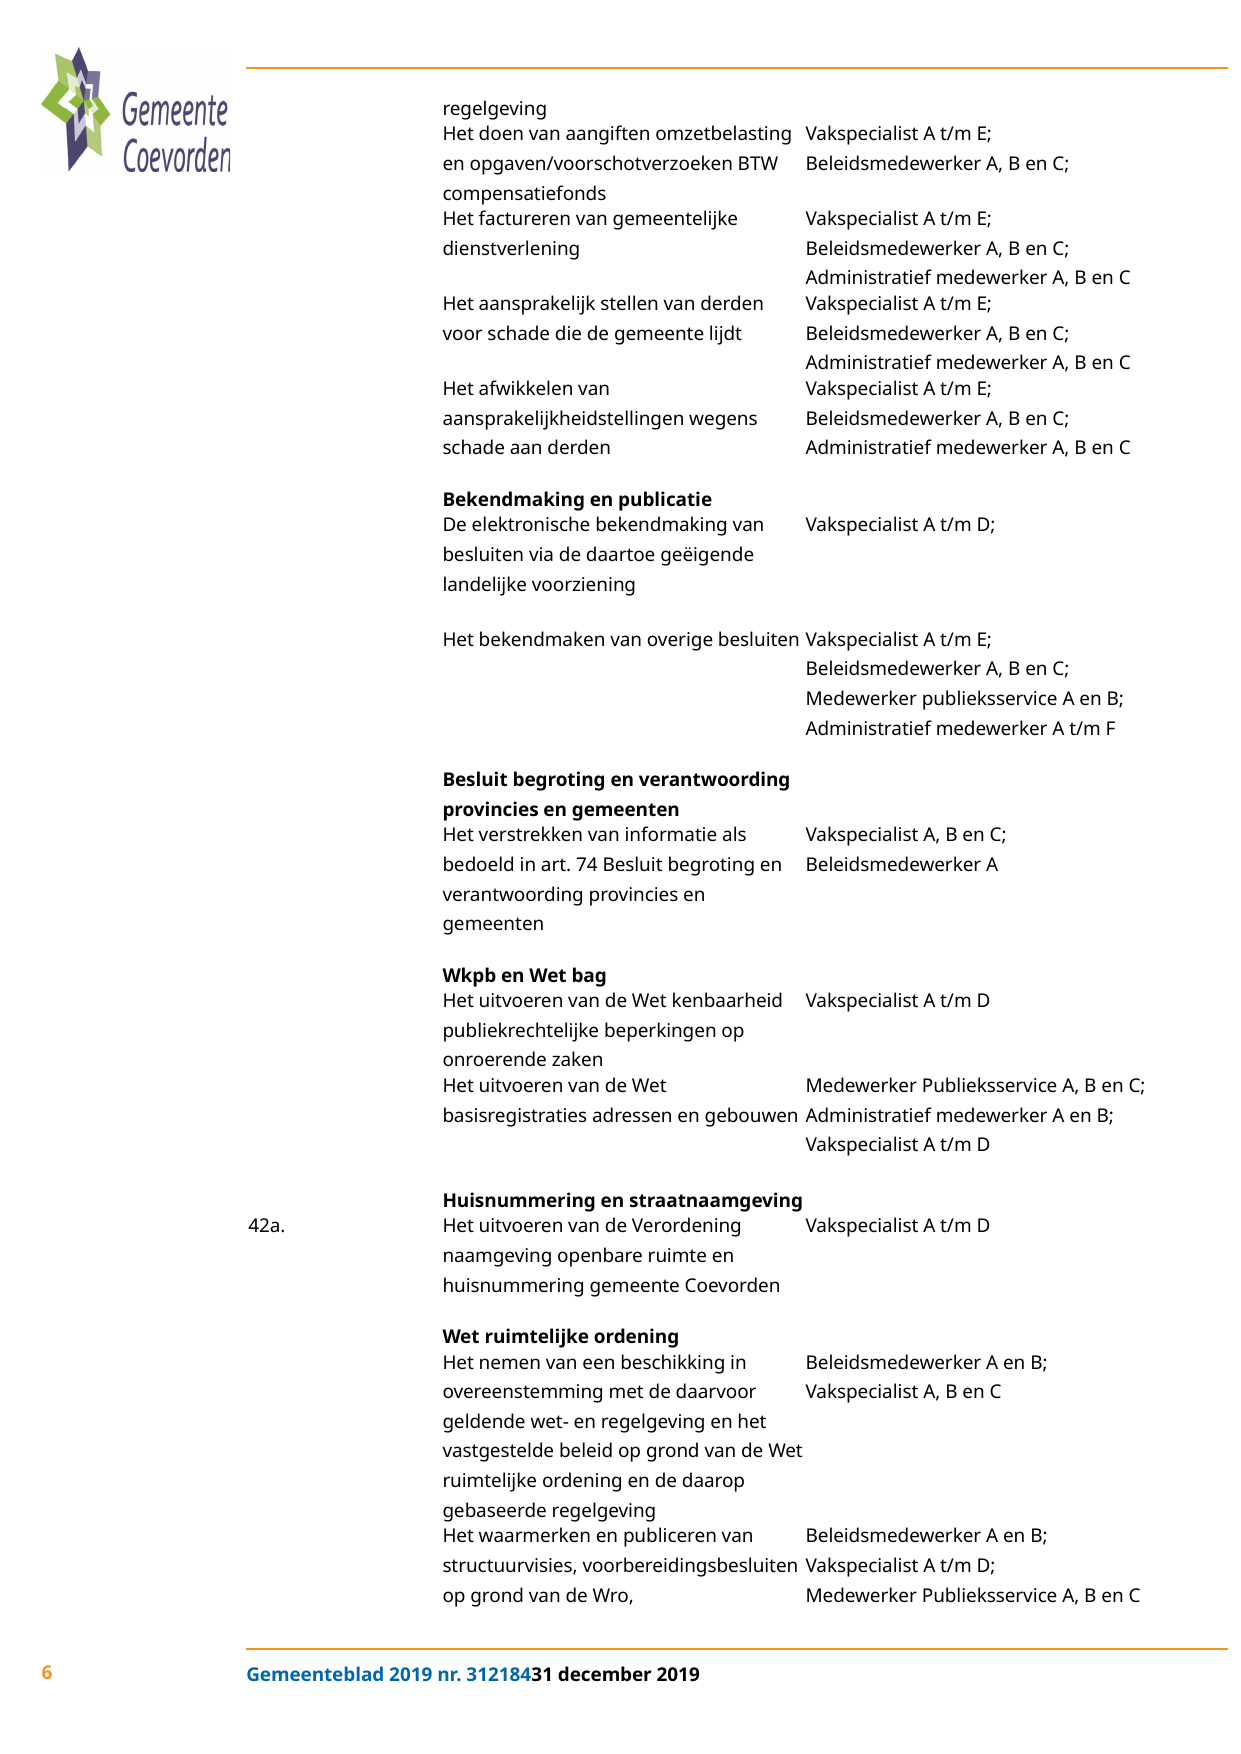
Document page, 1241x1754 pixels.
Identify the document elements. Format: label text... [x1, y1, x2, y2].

table_cell Vakspecialist A t/m E; Beleidsmedewerker A, B en C; Medewerker publieksservice A en B; Administratief medewerker A t/m F [805, 626, 1152, 741]
table_cell [248, 205, 442, 290]
table_cell [248, 626, 442, 741]
table_cell [805, 1323, 1152, 1349]
table_cell Vakspecialist A, B en C; Beleidsmedewerker A [805, 822, 1152, 936]
table_cell Vakspecialist A t/m D [805, 988, 1152, 1072]
table_cell [248, 460, 1152, 486]
table_cell Het uitvoeren van de Wet basisregistraties adressen en gebouwen [442, 1073, 805, 1187]
table_cell Het uitvoeren van de Wet kenbaarheid publiekrechtelijke beperkingen op onroerende zaken [442, 988, 805, 1072]
table_cell [248, 1298, 1152, 1323]
table_cell [248, 512, 442, 626]
table_cell [248, 1073, 442, 1187]
table_cell [248, 936, 1152, 962]
table_cell Het bekendmaken van overige besluiten [442, 626, 805, 741]
table_cell Beleidsmedewerker A en B; Vakspecialist A, B en C [805, 1349, 1152, 1523]
picture [41, 47, 231, 172]
table_cell Vakspecialist A t/m E; Beleidsmedewerker A, B en C; Administratief medewerker A, B en C [805, 290, 1152, 375]
table_cell [805, 962, 1152, 987]
table_cell Vakspecialist A t/m D [805, 1213, 1152, 1297]
table_cell Het factureren van gemeentelijke dienstverlening [442, 205, 805, 290]
table_cell Medewerker Publieksservice A, B en C; Administratief medewerker A en B; Vakspecialist A t/m D [805, 1073, 1152, 1187]
table_cell [248, 822, 442, 936]
table_cell Vakspecialist A t/m E; Beleidsmedewerker A, B en C; Administratief medewerker A, B en C [805, 375, 1152, 460]
table_cell [248, 375, 442, 460]
table_cell [248, 766, 442, 822]
table_cell [248, 988, 442, 1072]
table_cell [248, 121, 442, 205]
table_cell Vakspecialist A t/m E; Beleidsmedewerker A, B en C; Administratief medewerker A, B en C [805, 205, 1152, 290]
table_cell Het afwikkelen van aansprakelijkheidstellingen wegens schade aan derden [442, 375, 805, 460]
table_cell Huisnummering en straatnaamgeving [442, 1187, 805, 1213]
table_cell Vakspecialist A t/m E; Beleidsmedewerker A, B en C; [805, 121, 1152, 205]
table_cell [248, 1349, 442, 1523]
table_cell Het waarmerken en publiceren van structuurvisies, voorbereidingsbesluiten op grond van de Wro, [442, 1523, 805, 1607]
table_cell Bekendmaking en publicatie [442, 486, 805, 512]
table_cell [805, 766, 1152, 822]
table_cell [248, 290, 442, 375]
table_cell Het uitvoeren van de Verordening naamgeving openbare ruimte en huisnummering gemeente Coevorden [442, 1213, 805, 1297]
table_cell Wkpb en Wet bag [442, 962, 805, 987]
table_cell Beleidsmedewerker A en B; Vakspecialist A t/m D; Medewerker Publieksservice A, B en C [805, 1523, 1152, 1607]
table_cell [248, 486, 442, 512]
table_cell regelgeving [442, 95, 805, 121]
table_cell [805, 1187, 1152, 1213]
table_cell Het doen van aangiften omzetbelasting en opgaven/voorschotverzoeken BTW compensatiefonds [442, 121, 805, 205]
table_cell [248, 95, 442, 121]
table_cell Vakspecialist A t/m D; [805, 512, 1152, 626]
table_cell De elektronische bekendmaking van besluiten via de daartoe geëigende landelijke voorziening [442, 512, 805, 626]
table_cell [248, 1523, 442, 1607]
table_cell [805, 95, 1152, 121]
table_cell Besluit begroting en verantwoording provincies en gemeenten [442, 766, 805, 822]
table_cell [248, 962, 442, 987]
table_cell 42a. [248, 1213, 442, 1297]
table_cell Het aansprakelijk stellen van derden voor schade die de gemeente lijdt [442, 290, 805, 375]
table_cell [248, 1187, 442, 1213]
table_cell Het nemen van een beschikking in overeenstemming met de daarvoor geldende wet- en regelgeving en het vastgestelde beleid op grond van de Wet ruimtelijke ordening en de daarop gebaseerde regelgeving [442, 1349, 805, 1523]
table_cell [248, 741, 1152, 766]
table_cell Het verstrekken van informatie als bedoeld in art. 74 Besluit begroting en verantwoording provincies en gemeenten [442, 822, 805, 936]
table_cell Wet ruimtelijke ordening [442, 1323, 805, 1349]
table_cell [248, 1323, 442, 1349]
table_cell [805, 486, 1152, 512]
